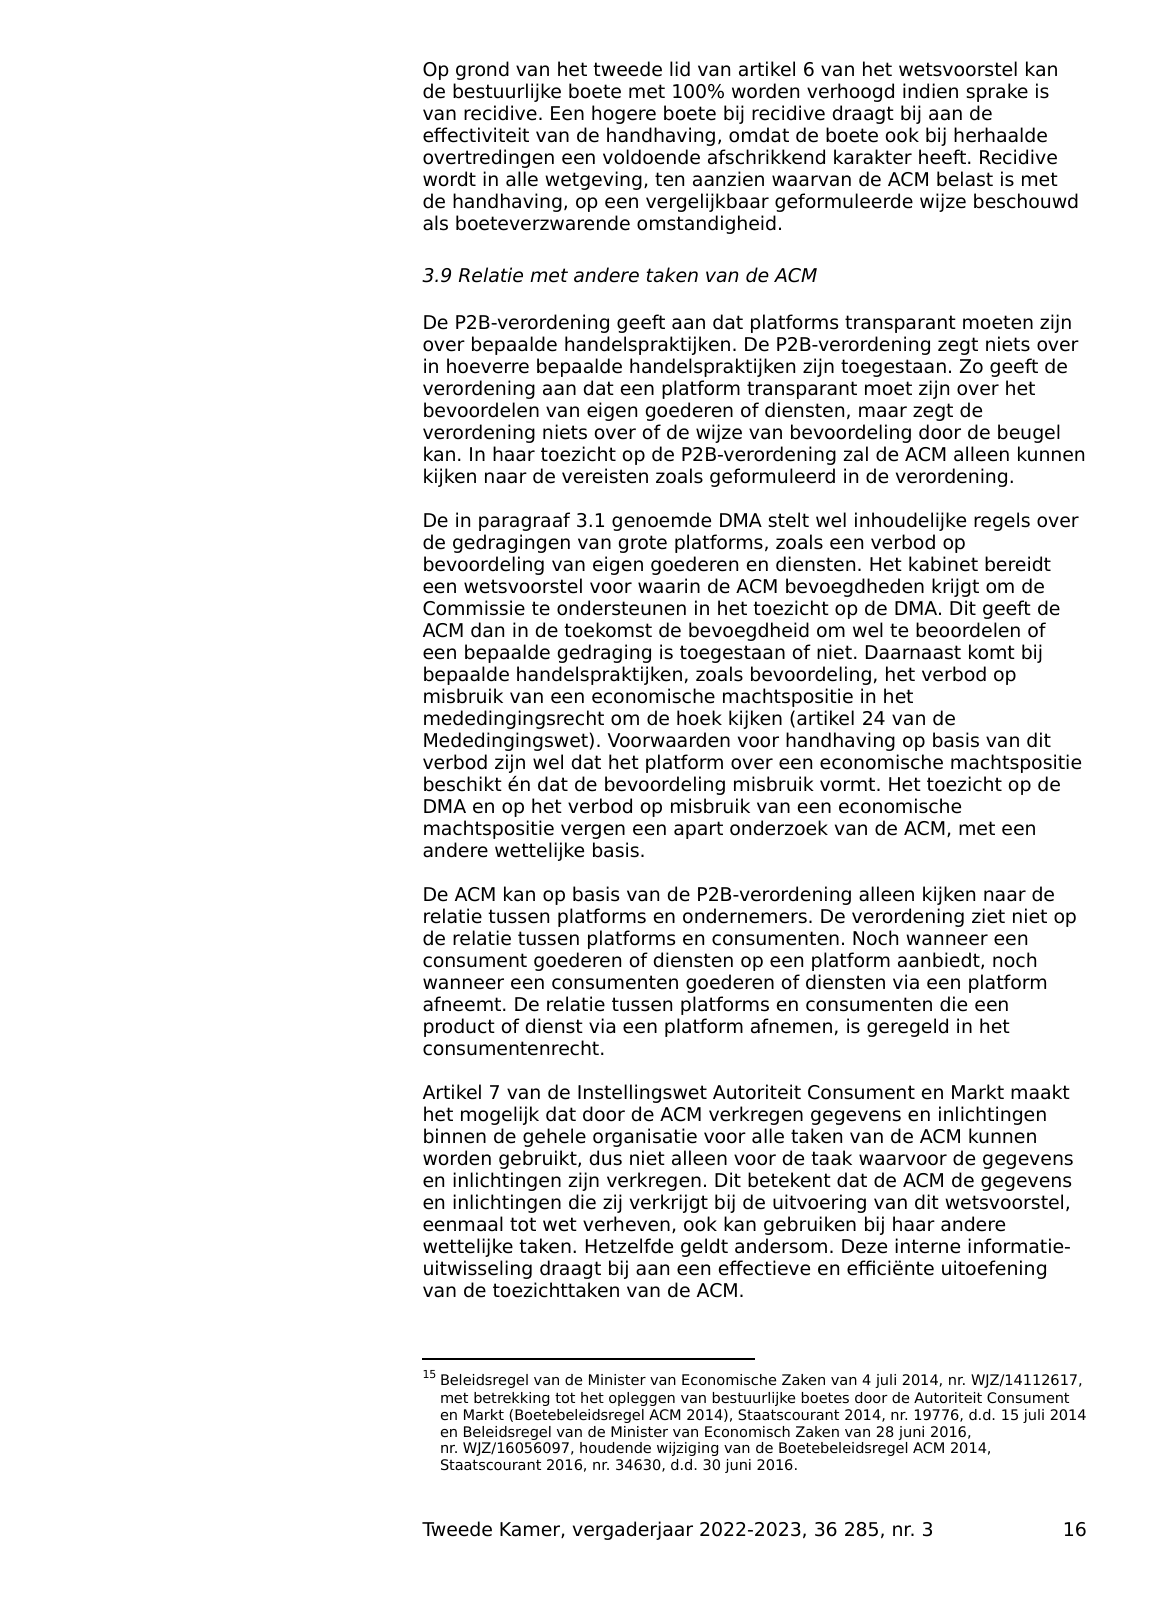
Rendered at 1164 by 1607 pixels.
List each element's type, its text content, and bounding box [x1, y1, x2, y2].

text Artikel 7 van de Instellingswet Autoriteit Consument en Markt maakt het mogelijk dat door de ACM verkregen gegevens en inlichtingen binnen de gehele organisatie voor alle taken van de ACM kunnen worden gebruikt, dus niet alleen voor de taak waarvoor de gegevens en inlichtingen zijn verkregen. Dit betekent dat de ACM de gegevens en inlichtingen die zij verkrijgt bij de uitvoering van dit wetsvoorstel, eenmaal tot wet verheven, ook kan gebruiken bij haar andere wettelijke taken. Hetzelfde geldt andersom. Deze interne informatie-uitwisseling draagt bij aan een effectieve en efficiënte uitoefening van de toezichttaken van de ACM. [422, 1082, 1087, 1302]
text De ACM kan op basis van de P2B-verordening alleen kijken naar de relatie tussen platforms en ondernemers. De verordening ziet niet op de relatie tussen platforms en consumenten. Noch wanneer een consument goederen of diensten op een platform aanbiedt, noch wanneer een consumenten goederen of diensten via een platform afneemt. De relatie tussen platforms en consumenten die een product of dienst via een platform afnemen, is geregeld in het consumentenrecht. [422, 884, 1087, 1059]
subtitle 3.9 Relatie met andere taken van de ACM [422, 265, 1087, 287]
text De P2B-verordening geeft aan dat platforms transparant moeten zijn over bepaalde handelspraktijken. De P2B-verordening zegt niets over in hoeverre bepaalde handelspraktijken zijn toegestaan. Zo geeft de verordening aan dat een platform transparant moet zijn over het bevoordelen van eigen goederen of diensten, maar zegt de verordening niets over of de wijze van bevoordeling door de beugel kan. In haar toezicht op de P2B-verordening zal de ACM alleen kunnen kijken naar de vereisten zoals geformuleerd in de verordening. [422, 312, 1087, 488]
text Op grond van het tweede lid van artikel 6 van het wetsvoorstel kan de bestuurlijke boete met 100% worden verhoogd indien sprake is van recidive. Een hogere boete bij recidive draagt bij aan de effectiviteit van de handhaving, omdat de boete ook bij herhaalde overtredingen een voldoende afschrikkend karakter heeft. Recidive wordt in alle wetgeving, ten aanzien waarvan de ACM belast is met de handhaving, op een vergelijkbaar geformuleerde wijze beschouwd als boeteverzwarende omstandigheid. [422, 59, 1087, 235]
text De in paragraaf 3.1 genoemde DMA stelt wel inhoudelijke regels over de gedragingen van grote platforms, zoals een verbod op bevoordeling van eigen goederen en diensten. Het kabinet bereidt een wetsvoorstel voor waarin de ACM bevoegdheden krijgt om de Commissie te ondersteunen in het toezicht op de DMA. Dit geeft de ACM dan in de toekomst de bevoegdheid om wel te beoordelen of een bepaalde gedraging is toegestaan of niet. Daarnaast komt bij bepaalde handelspraktijken, zoals bevoordeling, het verbod op misbruik van een economische machtspositie in het mededingingsrecht om de hoek kijken (artikel 24 van de Mededingingswet). Voorwaarden voor handhaving op basis van dit verbod zijn wel dat het platform over een economische machtspositie beschikt én dat de bevoordeling misbruik vormt. Het toezicht op de DMA en op het verbod op misbruik van een economische machtspositie vergen een apart onderzoek van de ACM, met een andere wettelijke basis. [422, 510, 1087, 862]
text Beleidsregel van de Minister van Economische Zaken van 4 juli 2014, nr. WJZ/14112617, met betrekking tot het opleggen van bestuurlijke boetes door de Autoriteit Consument en Markt (Boetebeleidsregel ACM 2014), Staatscourant 2014, nr. 19776, d.d. 15 juli 2014 en Beleidsregel van de Minister van Economisch Zaken van 28 juni 2016, nr. WJZ/16056097, houdende wijziging van de Boetebeleidsregel ACM 2014, Staatscourant 2016, nr. 34630, d.d. 30 juni 2016. [422, 1368, 1087, 1474]
